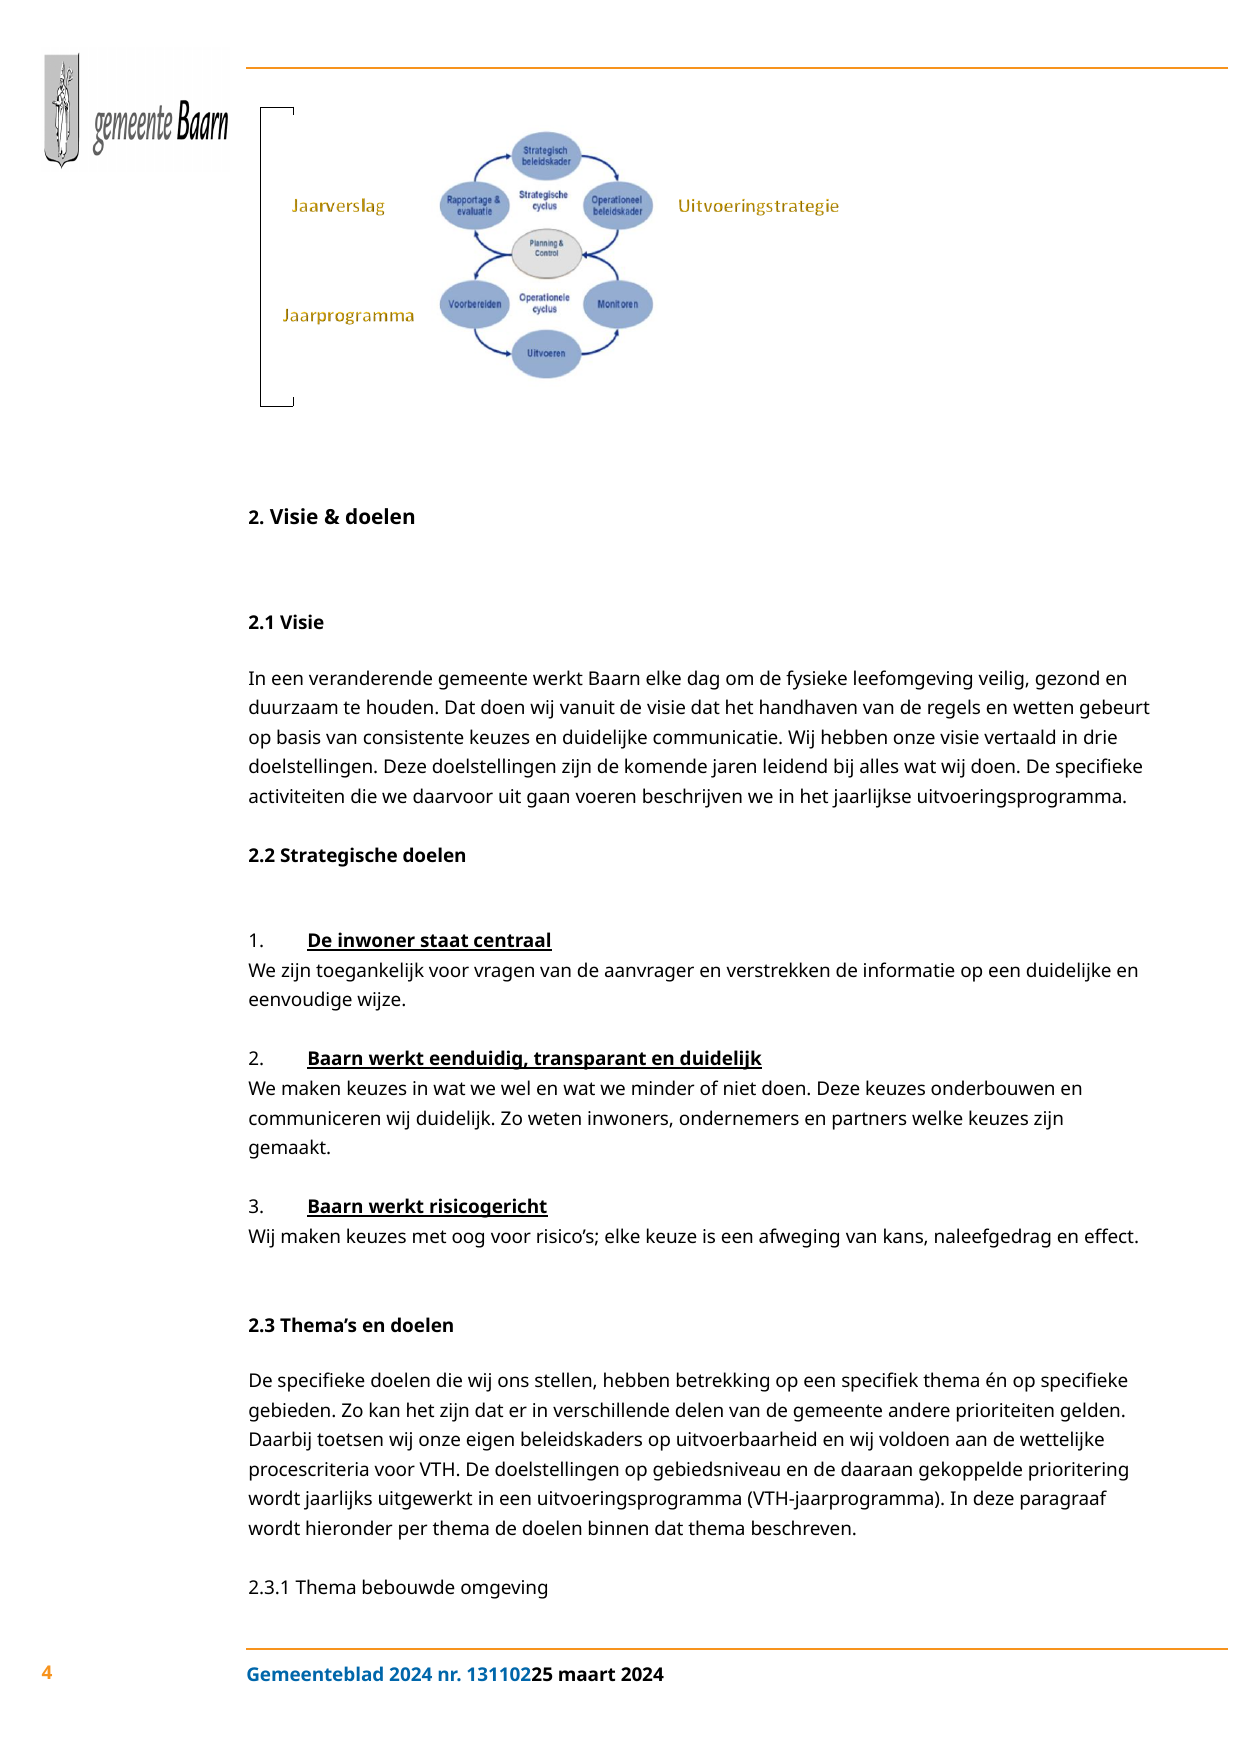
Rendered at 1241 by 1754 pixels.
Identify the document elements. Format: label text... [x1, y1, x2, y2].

text Wij maken keuzes met oog voor risico’s; elke keuze is een afweging van kans, naleefgedrag en effect. [248, 1223, 1152, 1249]
text De specifieke doelen die wij ons stellen, hebben betrekking op een specifiek thema én op specifieke gebieden. Zo kan het zijn dat er in verschillende delen van de gemeente andere prioriteiten gelden. Daarbij toetsen wij onze eigen beleidskaders op uitvoerbaarheid en wij voldoen aan de wettelijke procescriteria voor VTH. De doelstellingen op gebiedsniveau en de daaraan gekoppelde prioritering wordt jaarlijks uitgewerkt in een uitvoeringsprogramma (VTH-jaarprogramma). In deze paragraaf wordt hieronder per thema de doelen binnen dat thema beschreven. [248, 1367, 1152, 1541]
list Baarn werkt risicogericht [248, 1193, 1152, 1219]
text We zijn toegankelijk voor vragen van de aanvrager en verstrekken de informatie op een duidelijke en eenvoudige wijze. [248, 957, 1152, 1012]
text 2.3.1 Thema bebouwde omgeving [248, 1574, 1152, 1600]
picture [268, 115, 860, 397]
list Baarn werkt eenduidig, transparant en duidelijk [248, 1046, 1152, 1071]
text 2.2 Strategische doelen [248, 842, 1152, 868]
text 2.3 Thema’s en doelen [248, 1312, 1152, 1338]
text 2. Visie & doelen [248, 502, 1152, 531]
list De inwoner staat centraal [248, 927, 1152, 953]
text 2.1 Visie [248, 609, 1152, 635]
picture [41, 47, 231, 172]
text In een veranderende gemeente werkt Baarn elke dag om de fysieke leefomgeving veilig, gezond en duurzaam te houden. Dat doen wij vanuit de visie dat het handhaven van de regels en wetten gebeurt op basis van consistente keuzes en duidelijke communicatie. Wij hebben onze visie vertaald in drie doelstellingen. Deze doelstellingen zijn de komende jaren leidend bij alles wat wij doen. De specifieke activiteiten die we daarvoor uit gaan voeren beschrijven we in het jaarlijkse uitvoeringsprogramma. [248, 665, 1152, 809]
text We maken keuzes in wat we wel en wat we minder of niet doen. Deze keuzes onderbouwen en communiceren wij duidelijk. Zo weten inwoners, ondernemers en partners welke keuzes zijn gemaakt. [248, 1075, 1152, 1160]
